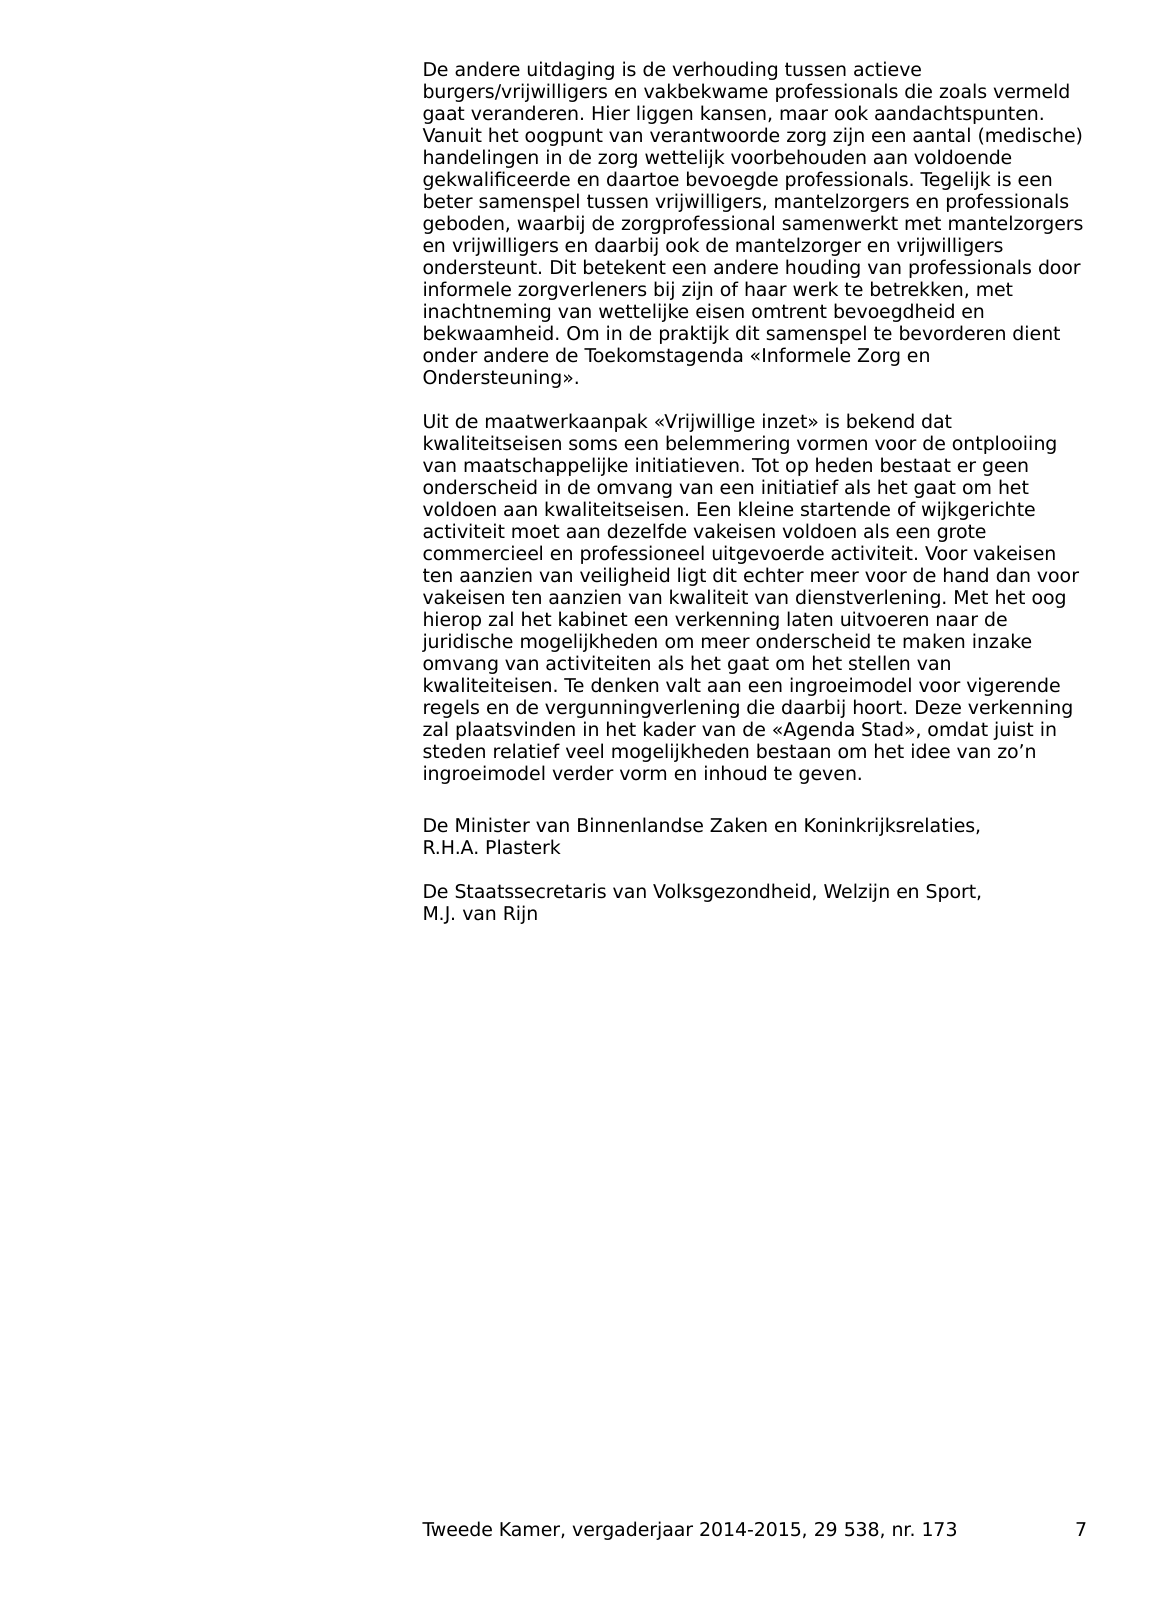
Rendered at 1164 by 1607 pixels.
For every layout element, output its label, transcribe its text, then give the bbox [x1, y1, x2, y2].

text De Staatssecretaris van Volksgezondheid, Welzijn en Sport, M.J. van Rijn [422, 881, 1087, 925]
text De andere uitdaging is de verhouding tussen actieve burgers/vrijwilligers en vakbekwame professionals die zoals vermeld gaat veranderen. Hier liggen kansen, maar ook aandachtspunten. Vanuit het oogpunt van verantwoorde zorg zijn een aantal (medische) handelingen in de zorg wettelijk voorbehouden aan voldoende gekwalificeerde en daartoe bevoegde professionals. Tegelijk is een beter samenspel tussen vrijwilligers, mantelzorgers en professionals geboden, waarbij de zorgprofessional samenwerkt met mantelzorgers en vrijwilligers en daarbij ook de mantelzorger en vrijwilligers ondersteunt. Dit betekent een andere houding van professionals door informele zorgverleners bij zijn of haar werk te betrekken, met inachtneming van wettelijke eisen omtrent bevoegdheid en bekwaamheid. Om in de praktijk dit samenspel te bevorderen dient onder andere de Toekomstagenda «Informele Zorg en Ondersteuning». [422, 59, 1087, 389]
text De Minister van Binnenlandse Zaken en Koninkrijksrelaties, R.H.A. Plasterk [422, 814, 1087, 858]
text Uit de maatwerkaanpak «Vrijwillige inzet» is bekend dat kwaliteitseisen soms een belemmering vormen voor de ontplooiing van maatschappelijke initiatieven. Tot op heden bestaat er geen onderscheid in de omvang van een initiatief als het gaat om het voldoen aan kwaliteitseisen. Een kleine startende of wijkgerichte activiteit moet aan dezelfde vakeisen voldoen als een grote commercieel en professioneel uitgevoerde activiteit. Voor vakeisen ten aanzien van veiligheid ligt dit echter meer voor de hand dan voor vakeisen ten aanzien van kwaliteit van dienstverlening. Met het oog hierop zal het kabinet een verkenning laten uitvoeren naar de juridische mogelijkheden om meer onderscheid te maken inzake omvang van activiteiten als het gaat om het stellen van kwaliteiteisen. Te denken valt aan een ingroeimodel voor vigerende regels en de vergunningverlening die daarbij hoort. Deze verkenning zal plaatsvinden in het kader van de «Agenda Stad», omdat juist in steden relatief veel mogelijkheden bestaan om het idee van zo’n ingroeimodel verder vorm en inhoud te geven. [422, 411, 1087, 784]
